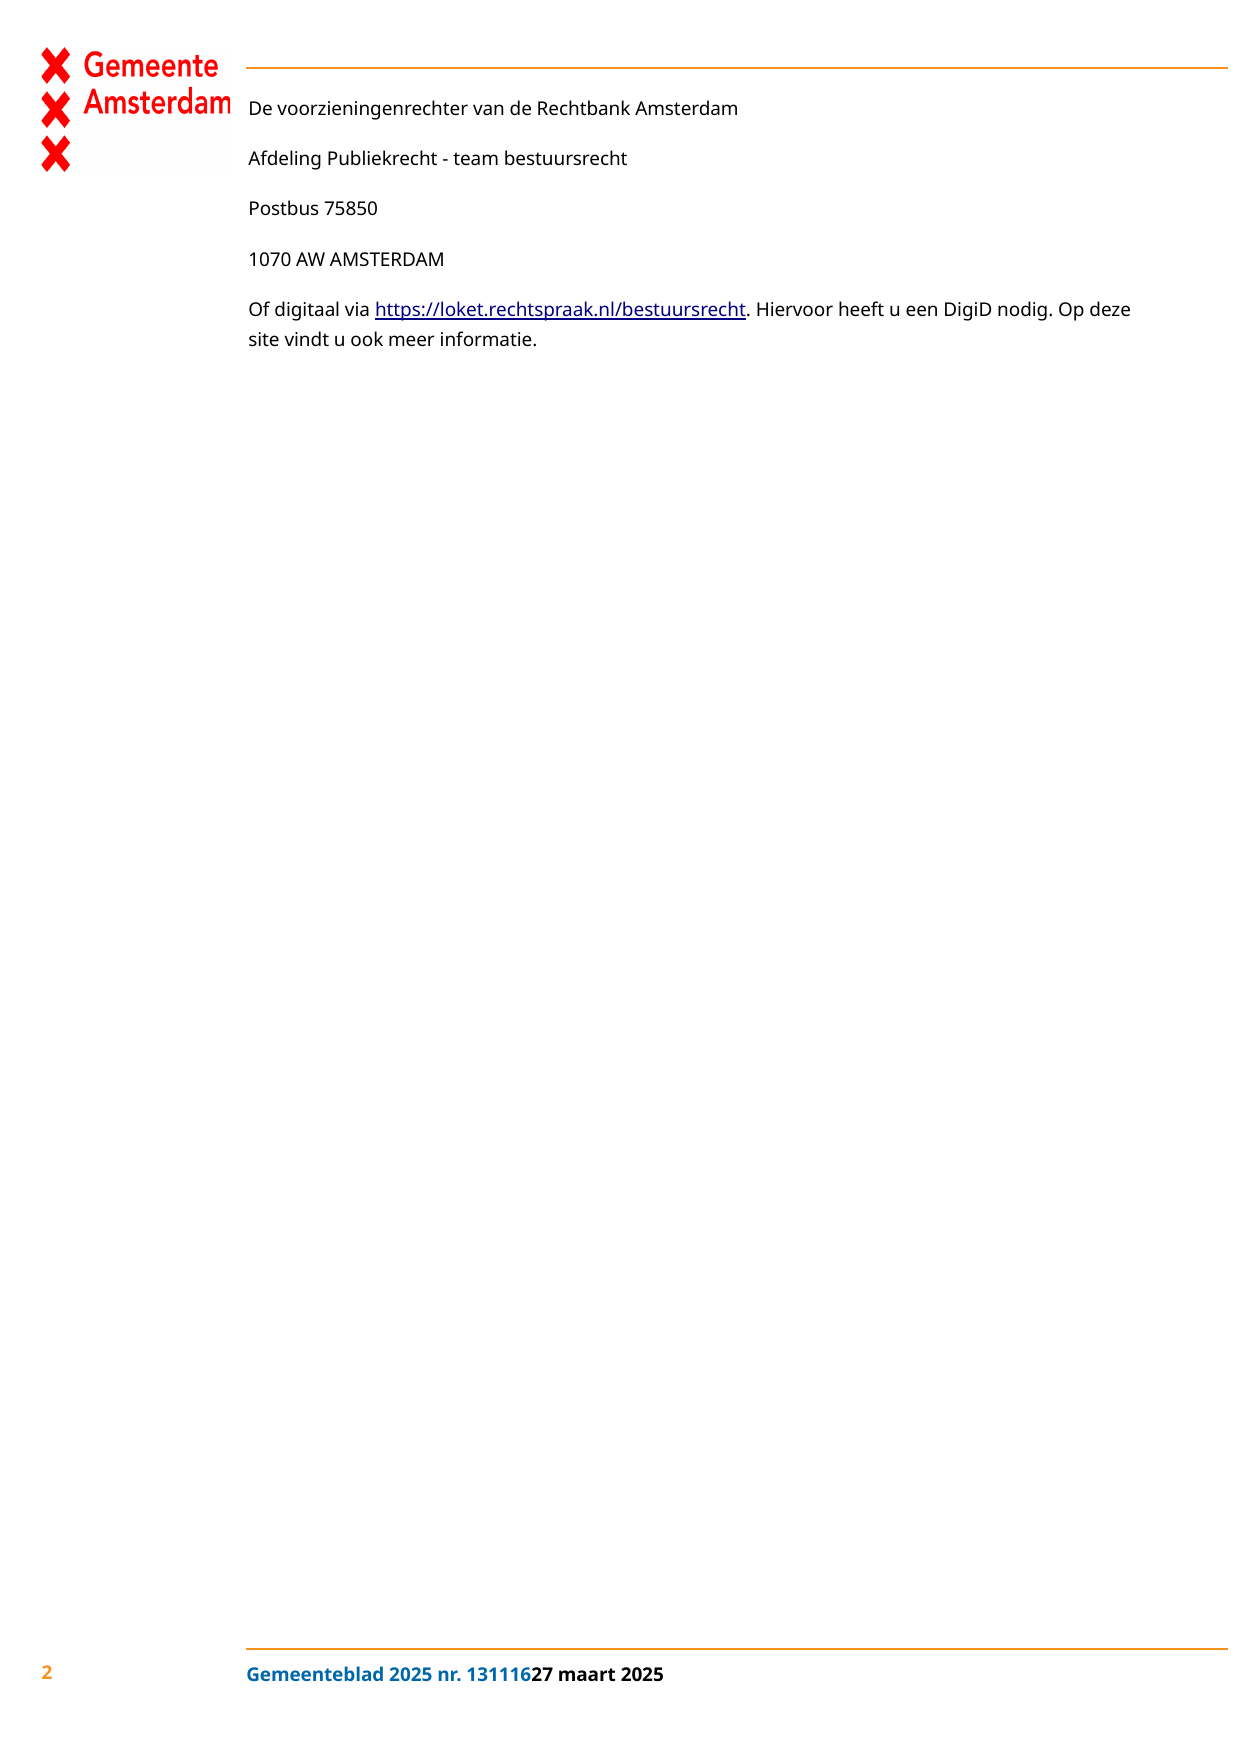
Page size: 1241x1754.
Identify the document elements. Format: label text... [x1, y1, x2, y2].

text Postbus 75850 [248, 196, 1152, 221]
picture [41, 47, 231, 172]
text Afdeling Publiekrecht - team bestuursrecht [248, 145, 1152, 171]
text De voorzieningenrechter van de Rechtbank Amsterdam [248, 95, 1152, 121]
text Of digitaal via https://loket.rechtspraak.nl/bestuursrecht. Hiervoor heeft u een DigiD nodig. Op deze site vindt u ook meer informatie. [248, 296, 1152, 352]
text 1070 AW AMSTERDAM [248, 246, 1152, 272]
